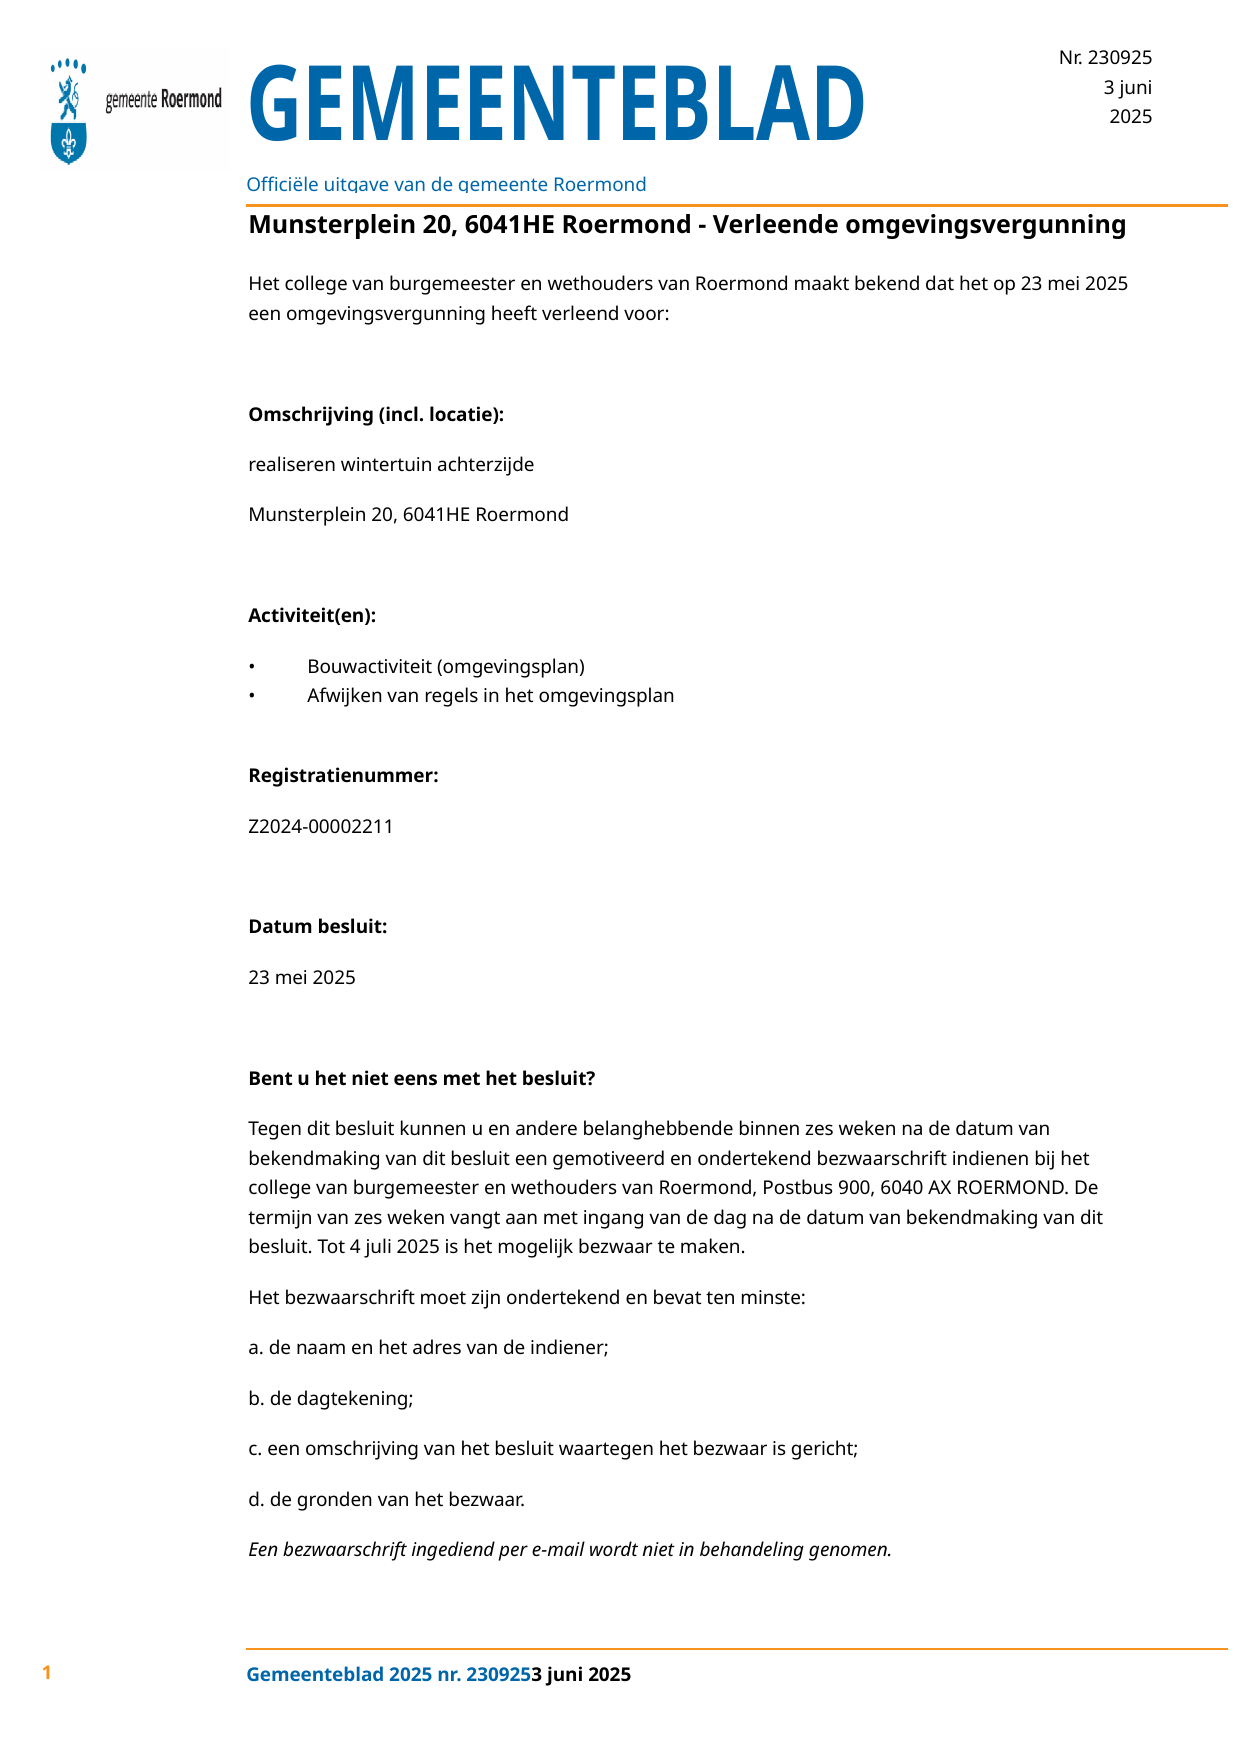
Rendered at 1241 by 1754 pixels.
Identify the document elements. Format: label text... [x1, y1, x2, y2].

list Afwijken van regels in het omgevingsplan [248, 682, 1152, 708]
text Z2024-00002211 [248, 813, 1152, 838]
text 23 mei 2025 [248, 964, 1152, 990]
text Activiteit(en): [248, 602, 1152, 628]
text Munsterplein 20, 6041HE Roermond - Verleende omgevingsvergunning [248, 207, 1152, 241]
text realiseren wintertuin achterzijde [248, 451, 1152, 477]
text Datum besluit: [248, 914, 1152, 939]
text Omschrijving (incl. locatie): [248, 401, 1152, 426]
picture [41, 47, 231, 172]
text c. een omschrijving van het besluit waartegen het bezwaar is gericht; [248, 1435, 1152, 1461]
text b. de dagtekening; [248, 1385, 1152, 1411]
text d. de gronden van het bezwaar. [248, 1486, 1152, 1511]
text Registratienummer: [248, 762, 1152, 788]
text Een bezwaarschrift ingediend per e-mail wordt niet in behandeling genomen. [248, 1536, 1152, 1562]
text Bent u het niet eens met het besluit? [248, 1065, 1152, 1091]
text a. de naam en het adres van de indiener; [248, 1334, 1152, 1360]
text Het bezwaarschrift moet zijn ondertekend en bevat ten minste: [248, 1284, 1152, 1310]
text Het college van burgemeester en wethouders van Roermond maakt bekend dat het op 23 mei 2025 een omgevingsvergunning heeft verleend voor: [248, 270, 1152, 326]
list Bouwactiviteit (omgevingsplan) [248, 653, 1152, 678]
text Munsterplein 20, 6041HE Roermond [248, 502, 1152, 527]
text Tegen dit besluit kunnen u en andere belanghebbende binnen zes weken na de datum van bekendmaking van dit besluit een gemotiveerd en ondertekend bezwaarschrift indienen bij het college van burgemeester en wethouders van Roermond, Postbus 900, 6040 AX ROERMOND. De termijn van zes weken vangt aan met ingang van de dag na de datum van bekendmaking van dit besluit. Tot 4 juli 2025 is het mogelijk bezwaar te maken. [248, 1115, 1152, 1259]
